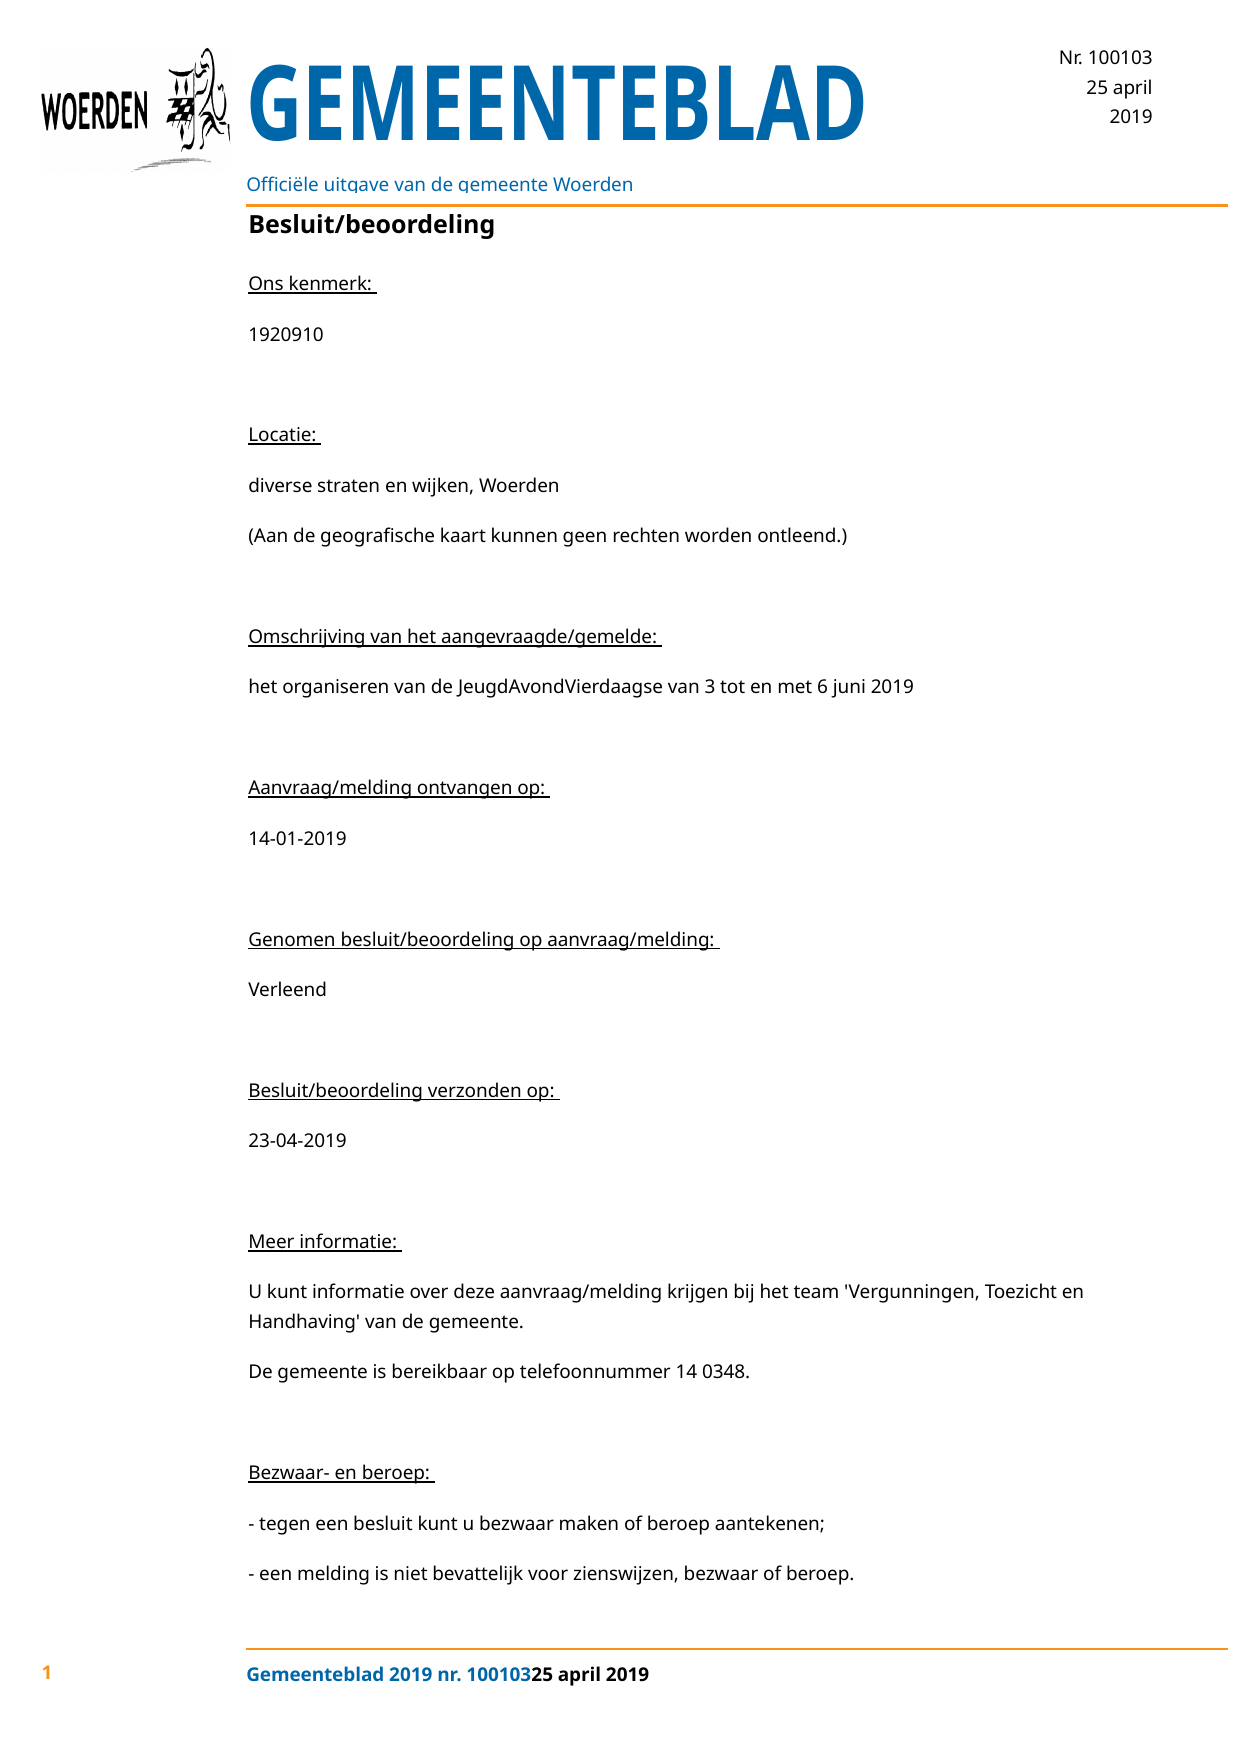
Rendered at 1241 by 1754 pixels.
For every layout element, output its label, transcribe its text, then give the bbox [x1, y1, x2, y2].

picture [41, 47, 231, 172]
text Ons kenmerk: [248, 270, 1152, 296]
text Aanvraag/melding ontvangen op: [248, 774, 1152, 800]
text Omschrijving van het aangevraagde/gemelde: [248, 623, 1152, 649]
text 14-01-2019 [248, 825, 1152, 851]
text Locatie: [248, 422, 1152, 447]
text (Aan de geografische kaart kunnen geen rechten worden ontleend.) [248, 522, 1152, 548]
text 23-04-2019 [248, 1127, 1152, 1153]
text diverse straten en wijken, Woerden [248, 472, 1152, 498]
text Verleend [248, 976, 1152, 1002]
text Besluit/beoordeling [248, 207, 1152, 241]
text - tegen een besluit kunt u bezwaar maken of beroep aantekenen; [248, 1510, 1152, 1536]
text het organiseren van de JeugdAvondVierdaagse van 3 tot en met 6 juni 2019 [248, 674, 1152, 699]
text Besluit/beoordeling verzonden op: [248, 1077, 1152, 1103]
text De gemeente is bereikbaar op telefoonnummer 14 0348. [248, 1359, 1152, 1384]
text Genomen besluit/beoordeling op aanvraag/melding: [248, 926, 1152, 951]
text 1920910 [248, 321, 1152, 346]
text U kunt informatie over deze aanvraag/melding krijgen bij het team 'Vergunningen, Toezicht en Handhaving' van de gemeente. [248, 1279, 1152, 1334]
text - een melding is niet bevattelijk voor zienswijzen, bezwaar of beroep. [248, 1560, 1152, 1586]
text Bezwaar- en beroep: [248, 1459, 1152, 1485]
text Meer informatie: [248, 1228, 1152, 1254]
